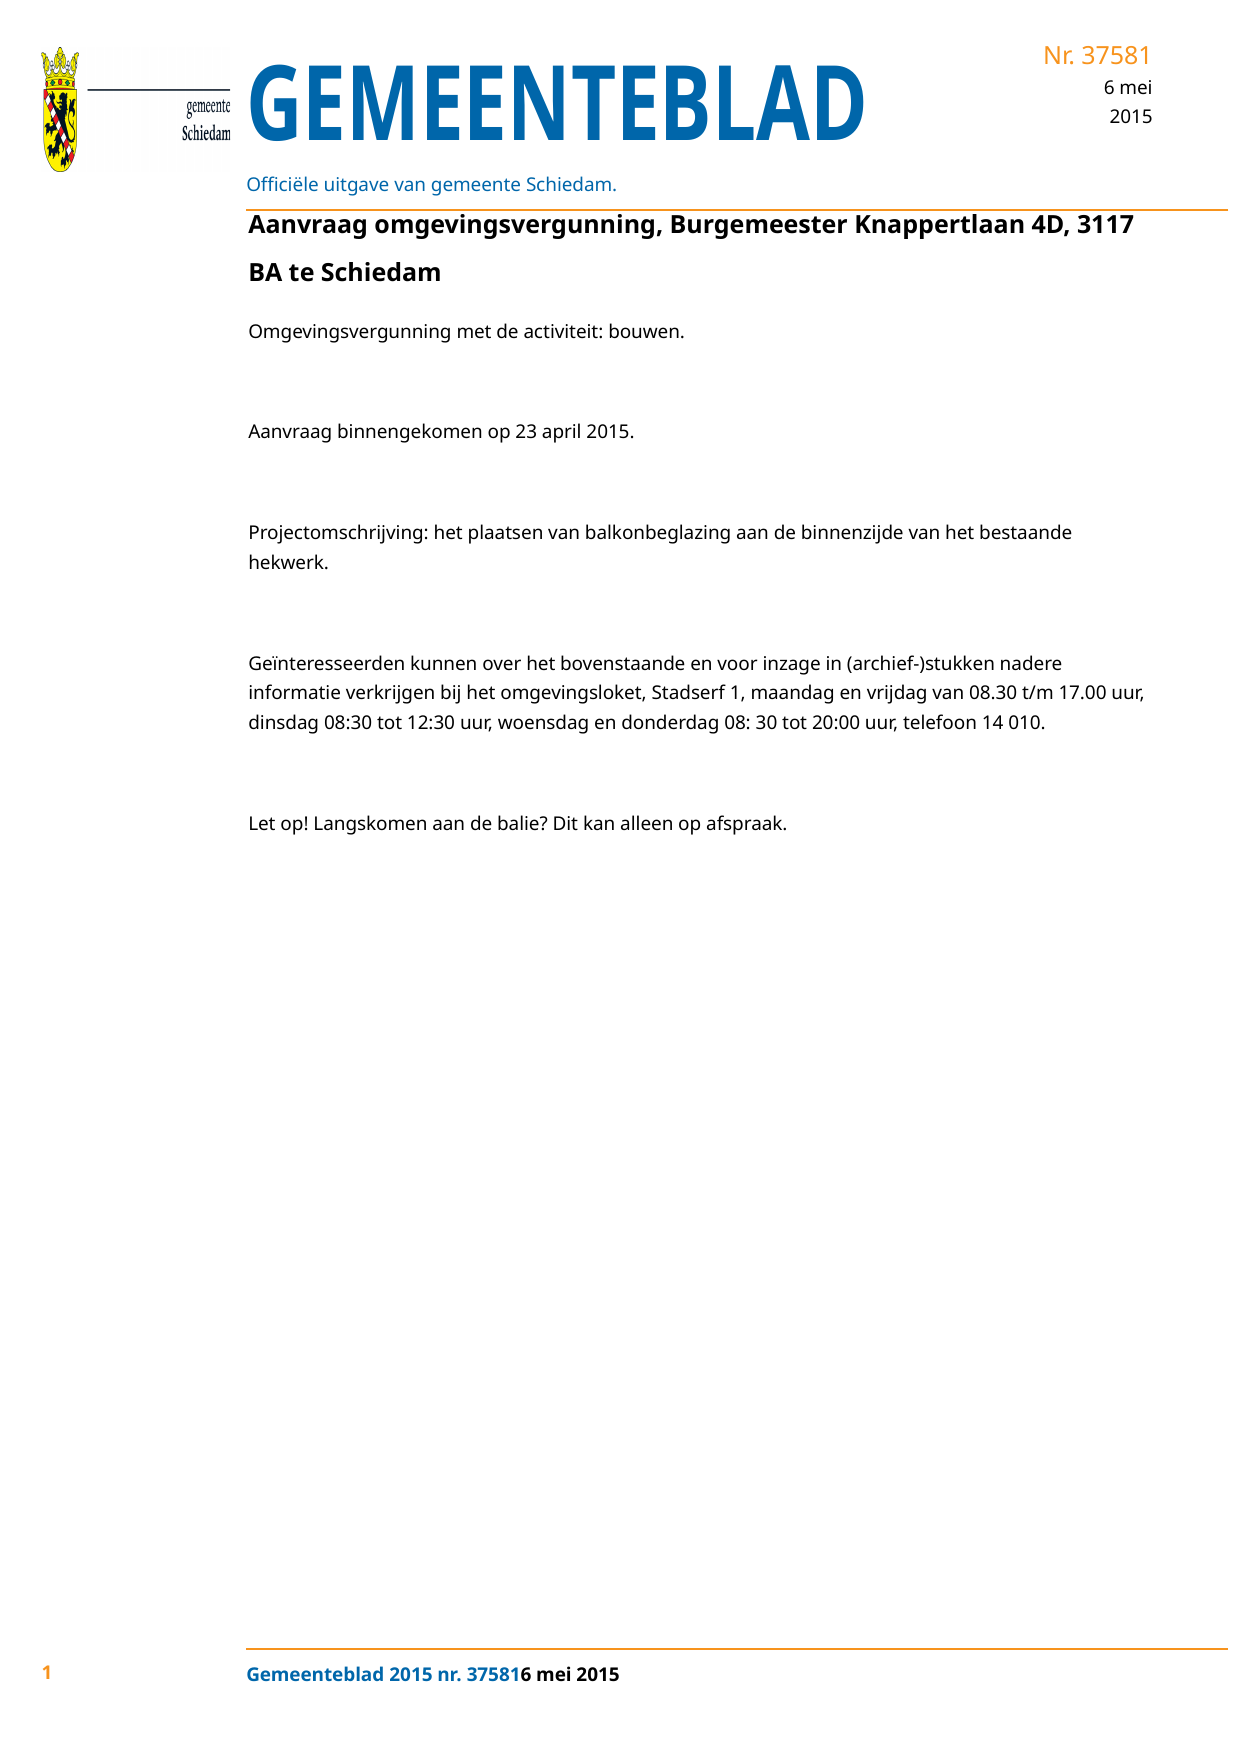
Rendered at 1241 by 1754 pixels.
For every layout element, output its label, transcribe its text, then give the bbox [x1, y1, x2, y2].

text Aanvraag omgevingsvergunning, Burgemeester Knappertlaan 4D, 3117 BA te Schiedam [248, 211, 1152, 288]
text Geïnteresseerden kunnen over het bovenstaande en voor inzage in (archief-)stukken nadere informatie verkrijgen bij het omgevingsloket, Stadserf 1, maandag en vrijdag van 08.30 t/m 17.00 uur, dinsdag 08:30 tot 12:30 uur, woensdag en donderdag 08: 30 tot 20:00 uur, telefoon 14 010. [248, 650, 1152, 735]
picture [41, 47, 231, 172]
text Let op! Langskomen aan de balie? Dit kan alleen op afspraak. [248, 810, 1152, 836]
text Aanvraag binnengekomen op 23 april 2015. [248, 419, 1152, 444]
text Omgevingsvergunning met de activiteit: bouwen. [248, 318, 1152, 344]
text Projectomschrijving: het plaatsen van balkonbeglazing aan de binnenzijde van het bestaande hekwerk. [248, 519, 1152, 575]
